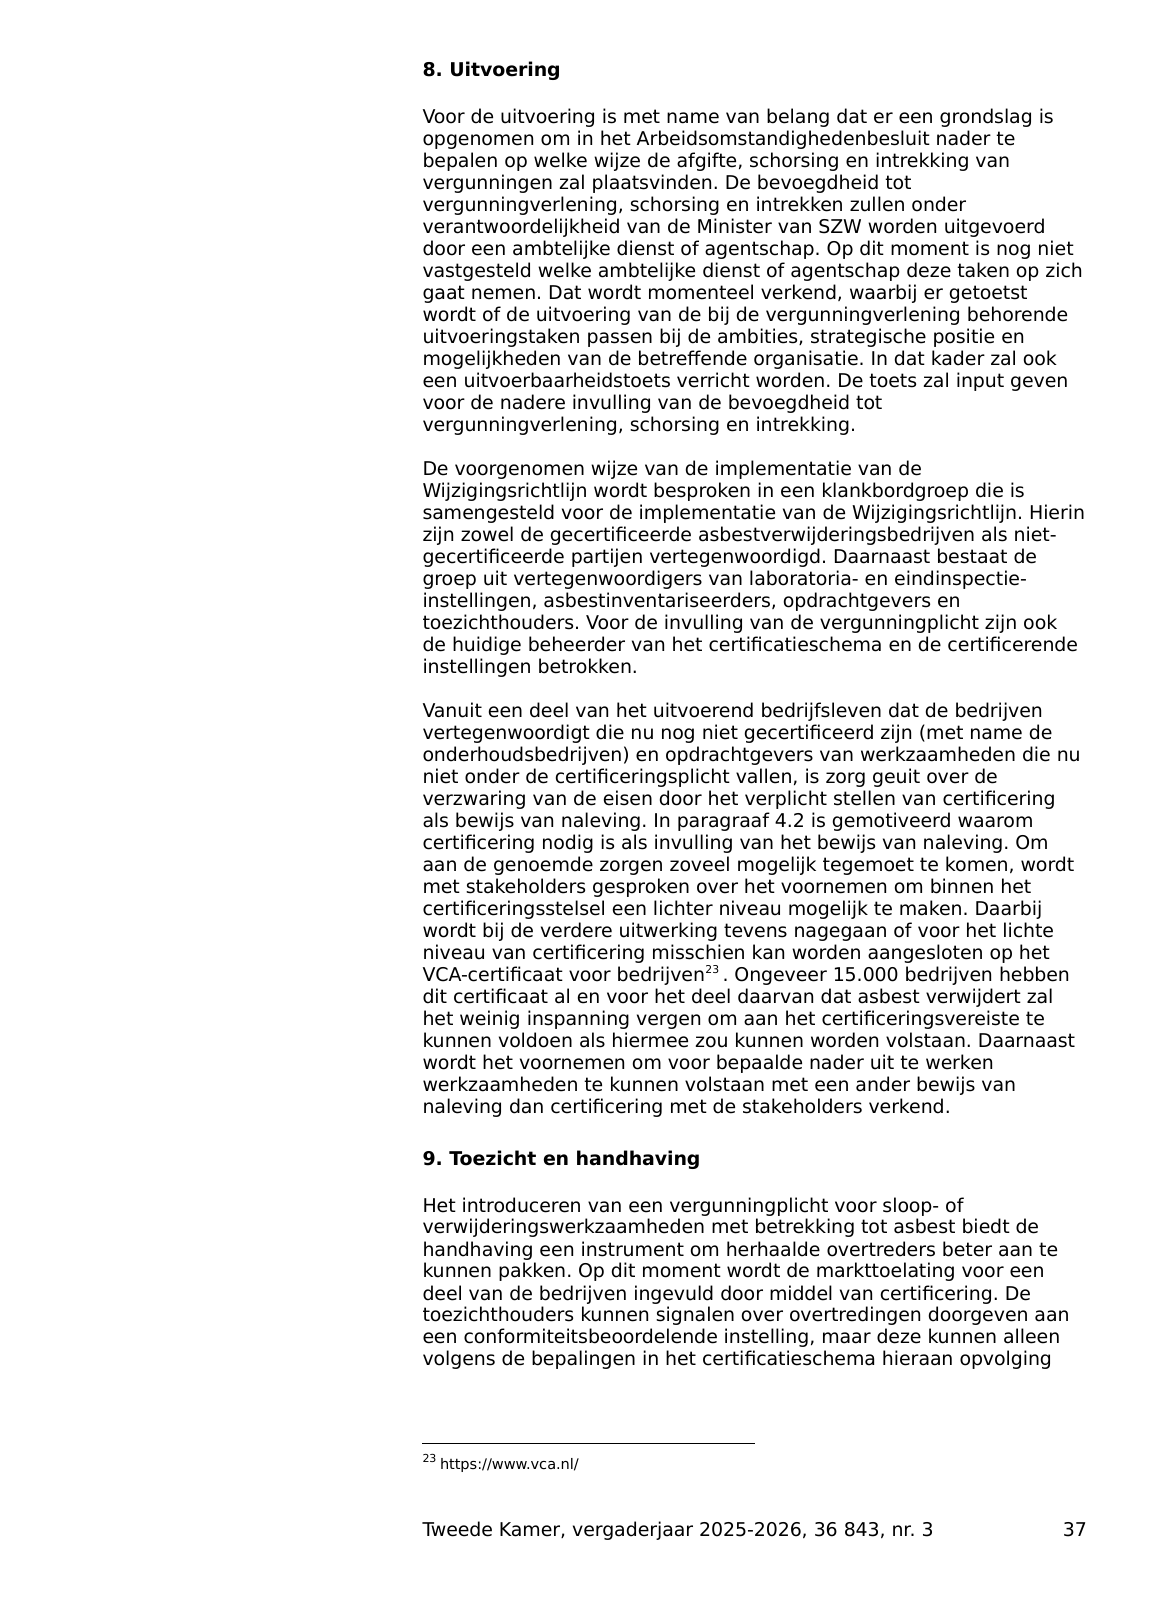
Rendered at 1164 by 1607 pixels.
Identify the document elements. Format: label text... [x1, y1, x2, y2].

text Vanuit een deel van het uitvoerend bedrijfsleven dat de bedrijven vertegenwoordigt die nu nog niet gecertificeerd zijn (met name de onderhoudsbedrijven) en opdrachtgevers van werkzaamheden die nu niet onder de certificeringsplicht vallen, is zorg geuit over de verzwaring van de eisen door het verplicht stellen van certificering als bewijs van naleving. In paragraaf 4.2 is gemotiveerd waarom certificering nodig is als invulling van het bewijs van naleving. Om aan de genoemde zorgen zoveel mogelijk tegemoet te komen, wordt met stakeholders gesproken over het voornemen om binnen het certificeringsstelsel een lichter niveau mogelijk te maken. Daarbij wordt bij de verdere uitwerking tevens nagegaan of voor het lichte niveau van certificering misschien kan worden aangesloten op het VCA-certificaat voor bedrijven. Ongeveer 15.000 bedrijven hebben dit certificaat al en voor het deel daarvan dat asbest verwijdert zal het weinig inspanning vergen om aan het certificeringsvereiste te kunnen voldoen als hiermee zou kunnen worden volstaan. Daarnaast wordt het voornemen om voor bepaalde nader uit te werken werkzaamheden te kunnen volstaan met een ander bewijs van naleving dan certificering met de stakeholders verkend. [422, 700, 1087, 1117]
subtitle 9. Toezicht en handhaving [422, 1147, 1087, 1169]
text https://www.vca.nl/ [422, 1452, 1087, 1474]
text Voor de uitvoering is met name van belang dat er een grondslag is opgenomen om in het Arbeidsomstandighedenbesluit nader te bepalen op welke wijze de afgifte, schorsing en intrekking van vergunningen zal plaatsvinden. De bevoegdheid tot vergunningverlening, schorsing en intrekken zullen onder verantwoordelijkheid van de Minister van SZW worden uitgevoerd door een ambtelijke dienst of agentschap. Op dit moment is nog niet vastgesteld welke ambtelijke dienst of agentschap deze taken op zich gaat nemen. Dat wordt momenteel verkend, waarbij er getoetst wordt of de uitvoering van de bij de vergunningverlening behorende uitvoeringstaken passen bij de ambities, strategische positie en mogelijkheden van de betreffende organisatie. In dat kader zal ook een uitvoerbaarheidstoets verricht worden. De toets zal input geven voor de nadere invulling van de bevoegdheid tot vergunningverlening, schorsing en intrekking. [422, 106, 1087, 436]
subtitle 8. Uitvoering [422, 59, 1087, 81]
text De voorgenomen wijze van de implementatie van de Wijzigingsrichtlijn wordt besproken in een klankbordgroep die is samengesteld voor de implementatie van de Wijzigingsrichtlijn. Hierin zijn zowel de gecertificeerde asbestverwijderingsbedrijven als niet-gecertificeerde partijen vertegenwoordigd. Daarnaast bestaat de groep uit vertegenwoordigers van laboratoria- en eindinspectie-instellingen, asbestinventariseerders, opdrachtgevers en toezichthouders. Voor de invulling van de vergunningplicht zijn ook de huidige beheerder van het certificatieschema en de certificerende instellingen betrokken. [422, 458, 1087, 678]
text Het introduceren van een vergunningplicht voor sloop- of verwijderingswerkzaamheden met betrekking tot asbest biedt de handhaving een instrument om herhaalde overtreders beter aan te kunnen pakken. Op dit moment wordt de markttoelating voor een deel van de bedrijven ingevuld door middel van certificering. De toezichthouders kunnen signalen over overtredingen doorgeven aan een conformiteitsbeoordelende instelling, maar deze kunnen alleen volgens de bepalingen in het certificatieschema hieraan opvolging [422, 1194, 1087, 1370]
